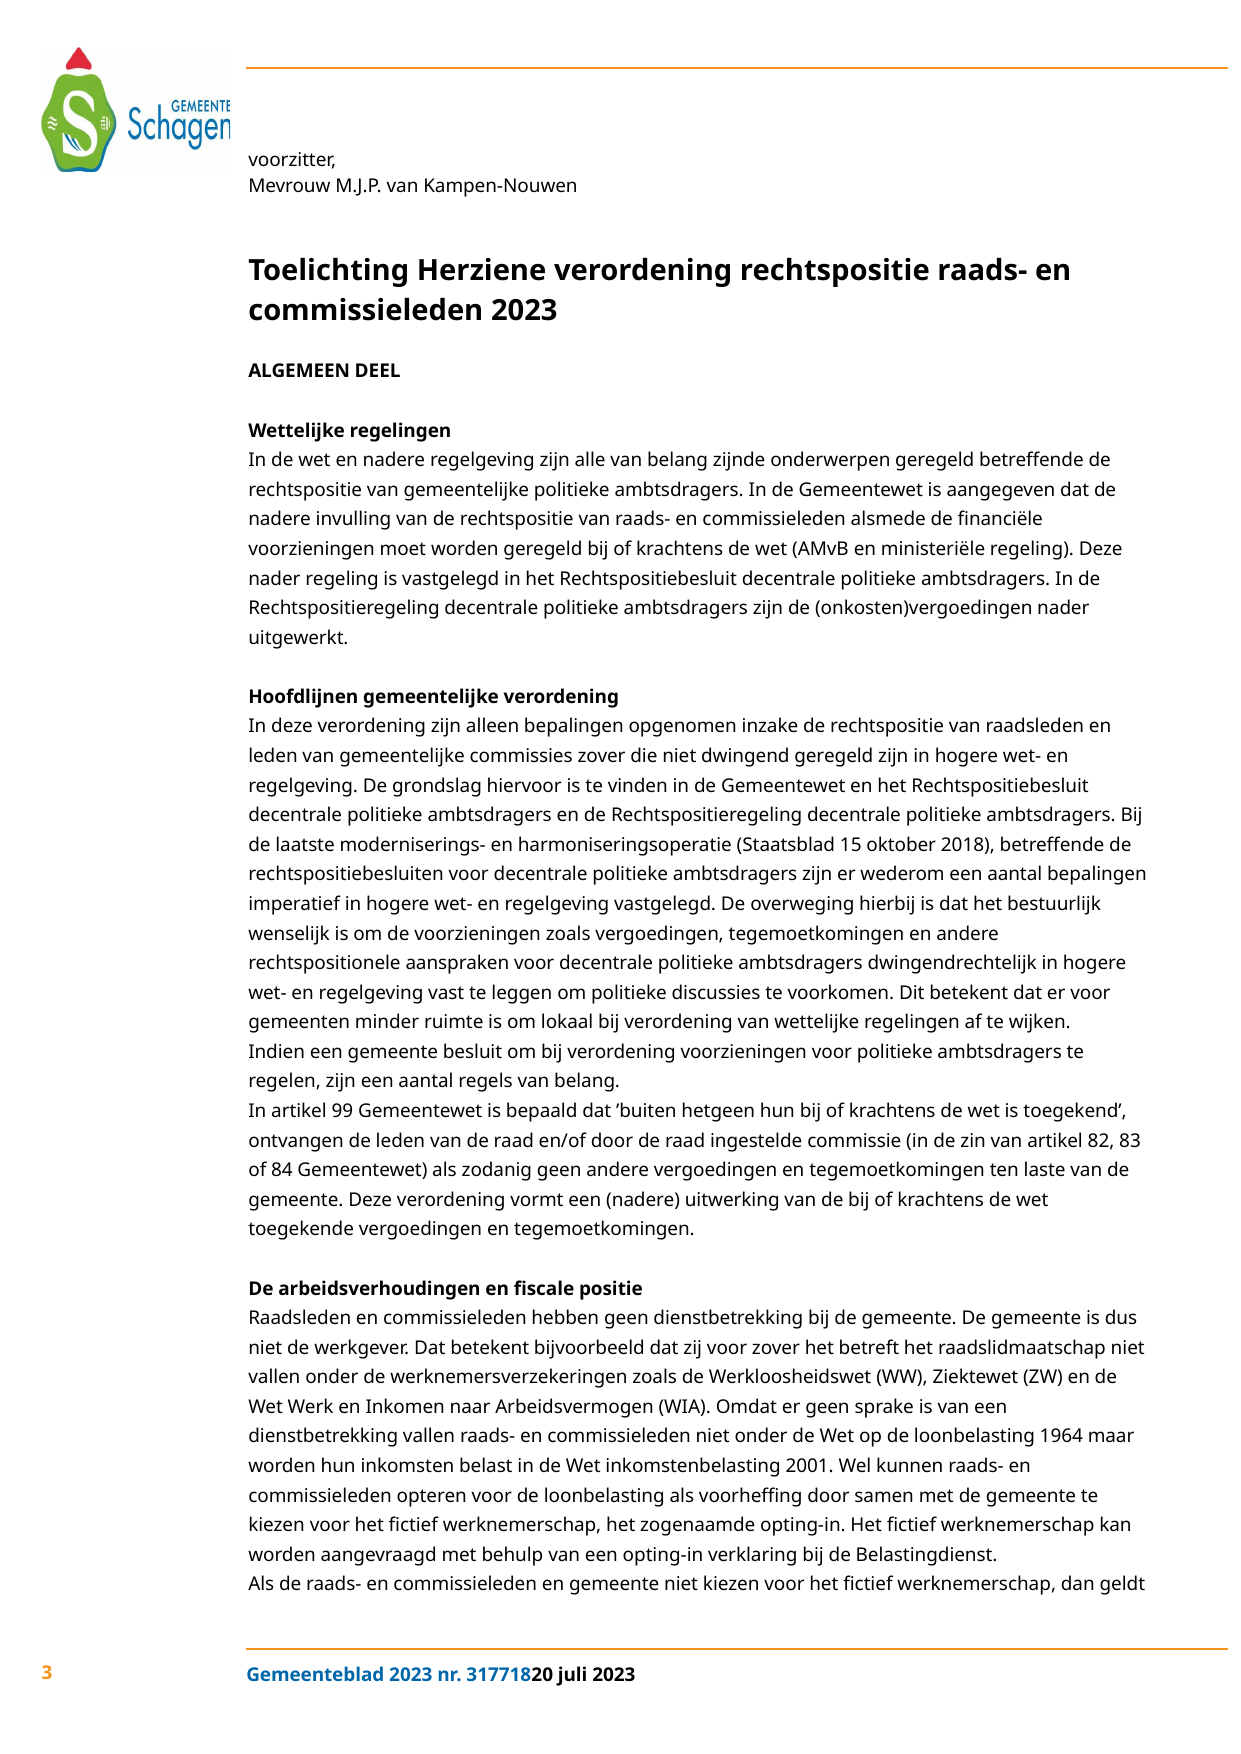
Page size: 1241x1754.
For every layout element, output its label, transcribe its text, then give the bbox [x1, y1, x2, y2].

text ALGEMEEN DEEL [248, 358, 1152, 383]
text Raadsleden en commissieleden hebben geen dienstbetrekking bij de gemeente. De gemeente is dus niet de werkgever. Dat betekent bijvoorbeeld dat zij voor zover het betreft het raadslidmaatschap niet vallen onder de werknemersverzekeringen zoals de Werkloosheidswet (WW), Ziektewet (ZW) en de Wet Werk en Inkomen naar Arbeidsvermogen (WIA). Omdat er geen sprake is van een dienstbetrekking vallen raads- en commissieleden niet onder de Wet op de loonbelasting 1964 maar worden hun inkomsten belast in de Wet inkomstenbelasting 2001. Wel kunnen raads- en commissieleden opteren voor de loonbelasting als voorheffing door samen met de gemeente te kiezen voor het fictief werknemerschap, het zogenaamde opting-in. Het fictief werknemerschap kan worden aangevraagd met behulp van een opting-in verklaring bij de Belastingdienst. [248, 1304, 1152, 1567]
text Toelichting Herziene verordening rechtspositie raads- en commissieleden 2023 [248, 249, 1152, 328]
text voorzitter, [248, 146, 1152, 172]
text Als de raads- en commissieleden en gemeente niet kiezen voor het fictief werknemerschap, dan geldt [248, 1571, 1152, 1596]
picture [41, 47, 231, 172]
text Mevrouw M.J.P. van Kampen-Nouwen [248, 172, 1152, 198]
text In artikel 99 Gemeentewet is bepaald dat ’buiten hetgeen hun bij of krachtens de wet is toegekend’, ontvangen de leden van de raad en/of door de raad ingestelde commissie (in de zin van artikel 82, 83 of 84 Gemeentewet) als zodanig geen andere vergoedingen en tegemoetkomingen ten laste van de gemeente. Deze verordening vormt een (nadere) uitwerking van de bij of krachtens de wet toegekende vergoedingen en tegemoetkomingen. [248, 1097, 1152, 1241]
text In deze verordening zijn alleen bepalingen opgenomen inzake de rechtspositie van raadsleden en leden van gemeentelijke commissies zover die niet dwingend geregeld zijn in hogere wet- en regelgeving. De grondslag hiervoor is te vinden in de Gemeentewet en het Rechtspositiebesluit decentrale politieke ambtsdragers en de Rechtspositieregeling decentrale politieke ambtsdragers. Bij de laatste moderniserings- en harmoniseringsoperatie (Staatsblad 15 oktober 2018), betreffende de rechtspositiebesluiten voor decentrale politieke ambtsdragers zijn er wederom een aantal bepalingen imperatief in hogere wet- en regelgeving vastgelegd. De overweging hierbij is dat het bestuurlijk wenselijk is om de voorzieningen zoals vergoedingen, tegemoetkomingen en andere rechtspositionele aanspraken voor decentrale politieke ambtsdragers dwingendrechtelijk in hogere wet- en regelgeving vast te leggen om politieke discussies te voorkomen. Dit betekent dat er voor gemeenten minder ruimte is om lokaal bij verordening van wettelijke regelingen af te wijken. [248, 713, 1152, 1034]
text Wettelijke regelingen [248, 417, 1152, 443]
text Hoofdlijnen gemeentelijke verordening [248, 683, 1152, 709]
text Indien een gemeente besluit om bij verordening voorzieningen voor politieke ambtsdragers te regelen, zijn een aantal regels van belang. [248, 1038, 1152, 1093]
text In de wet en nadere regelgeving zijn alle van belang zijnde onderwerpen geregeld betreffende de rechtspositie van gemeentelijke politieke ambtsdragers. In de Gemeentewet is aangegeven dat de nadere invulling van de rechtspositie van raads- en commissieleden alsmede de financiële voorzieningen moet worden geregeld bij of krachtens de wet (AMvB en ministeriële regeling). Deze nader regeling is vastgelegd in het Rechtspositiebesluit decentrale politieke ambtsdragers. In de Rechtspositieregeling decentrale politieke ambtsdragers zijn de (onkosten)vergoedingen nader uitgewerkt. [248, 446, 1152, 650]
text De arbeidsverhoudingen en fiscale positie [248, 1275, 1152, 1301]
